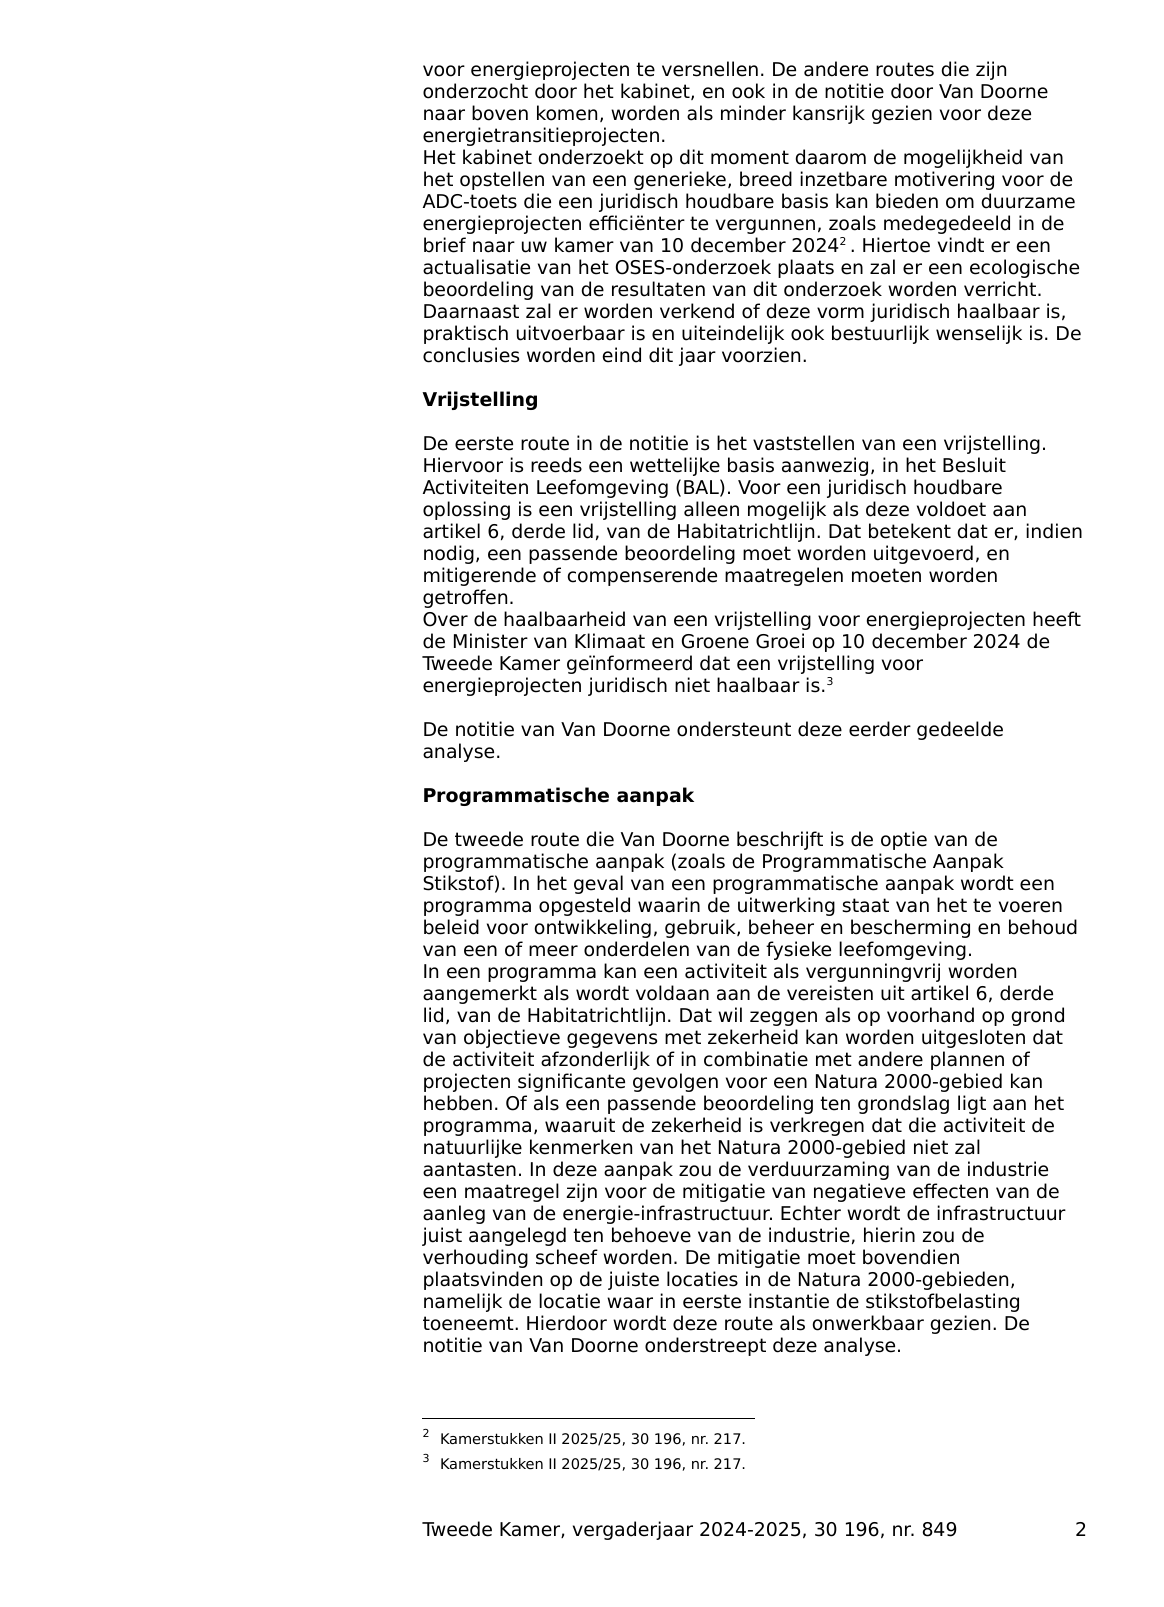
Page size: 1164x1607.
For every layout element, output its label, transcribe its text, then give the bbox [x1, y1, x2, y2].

text voor energieprojecten te versnellen. De andere routes die zijn onderzocht door het kabinet, en ook in de notitie door Van Doorne naar boven komen, worden als minder kansrijk gezien voor deze energietransitieprojecten. [422, 59, 1087, 147]
subtitle Vrijstelling [422, 389, 1087, 411]
text In een programma kan een activiteit als vergunningvrij worden aangemerkt als wordt voldaan aan de vereisten uit artikel 6, derde lid, van de Habitatrichtlijn. Dat wil zeggen als op voorhand op grond van objectieve gegevens met zekerheid kan worden uitgesloten dat de activiteit afzonderlijk of in combinatie met andere plannen of projecten significante gevolgen voor een Natura 2000-gebied kan hebben. Of als een passende beoordeling ten grondslag ligt aan het programma, waaruit de zekerheid is verkregen dat die activiteit de natuurlijke kenmerken van het Natura 2000-gebied niet zal aantasten. In deze aanpak zou de verduurzaming van de industrie een maatregel zijn voor de mitigatie van negatieve effecten van de aanleg van de energie-infrastructuur. Echter wordt de infrastructuur juist aangelegd ten behoeve van de industrie, hierin zou de verhouding scheef worden. De mitigatie moet bovendien plaatsvinden op de juiste locaties in de Natura 2000-gebieden, namelijk de locatie waar in eerste instantie de stikstofbelasting toeneemt. Hierdoor wordt deze route als onwerkbaar gezien. De notitie van Van Doorne onderstreept deze analyse. [422, 961, 1087, 1357]
text Het kabinet onderzoekt op dit moment daarom de mogelijkheid van het opstellen van een generieke, breed inzetbare motivering voor de ADC-toets die een juridisch houdbare basis kan bieden om duurzame energieprojecten efficiënter te vergunnen, zoals medegedeeld in de brief naar uw kamer van 10 december 2024. Hiertoe vindt er een actualisatie van het OSES-onderzoek plaats en zal er een ecologische beoordeling van de resultaten van dit onderzoek worden verricht. Daarnaast zal er worden verkend of deze vorm juridisch haalbaar is, praktisch uitvoerbaar is en uiteindelijk ook bestuurlijk wenselijk is. De conclusies worden eind dit jaar voorzien. [422, 147, 1087, 367]
text Over de haalbaarheid van een vrijstelling voor energieprojecten heeft de Minister van Klimaat en Groene Groei op 10 december 2024 de Tweede Kamer geïnformeerd dat een vrijstelling voor energieprojecten juridisch niet haalbaar is. [422, 609, 1087, 697]
text De tweede route die Van Doorne beschrijft is de optie van de programmatische aanpak (zoals de Programmatische Aanpak Stikstof). In het geval van een programmatische aanpak wordt een programma opgesteld waarin de uitwerking staat van het te voeren beleid voor ontwikkeling, gebruik, beheer en bescherming en behoud van een of meer onderdelen van de fysieke leefomgeving. [422, 829, 1087, 961]
text Kamerstukken II 2025/25, 30 196, nr. 217. [422, 1452, 1087, 1474]
text De eerste route in de notitie is het vaststellen van een vrijstelling. Hiervoor is reeds een wettelijke basis aanwezig, in het Besluit Activiteiten Leefomgeving (BAL). Voor een juridisch houdbare oplossing is een vrijstelling alleen mogelijk als deze voldoet aan artikel 6, derde lid, van de Habitatrichtlijn. Dat betekent dat er, indien nodig, een passende beoordeling moet worden uitgevoerd, en mitigerende of compenserende maatregelen moeten worden getroffen. [422, 433, 1087, 609]
text Kamerstukken II 2025/25, 30 196, nr. 217. [422, 1427, 1087, 1449]
text De notitie van Van Doorne ondersteunt deze eerder gedeelde analyse. [422, 719, 1087, 763]
subtitle Programmatische aanpak [422, 785, 1087, 807]
